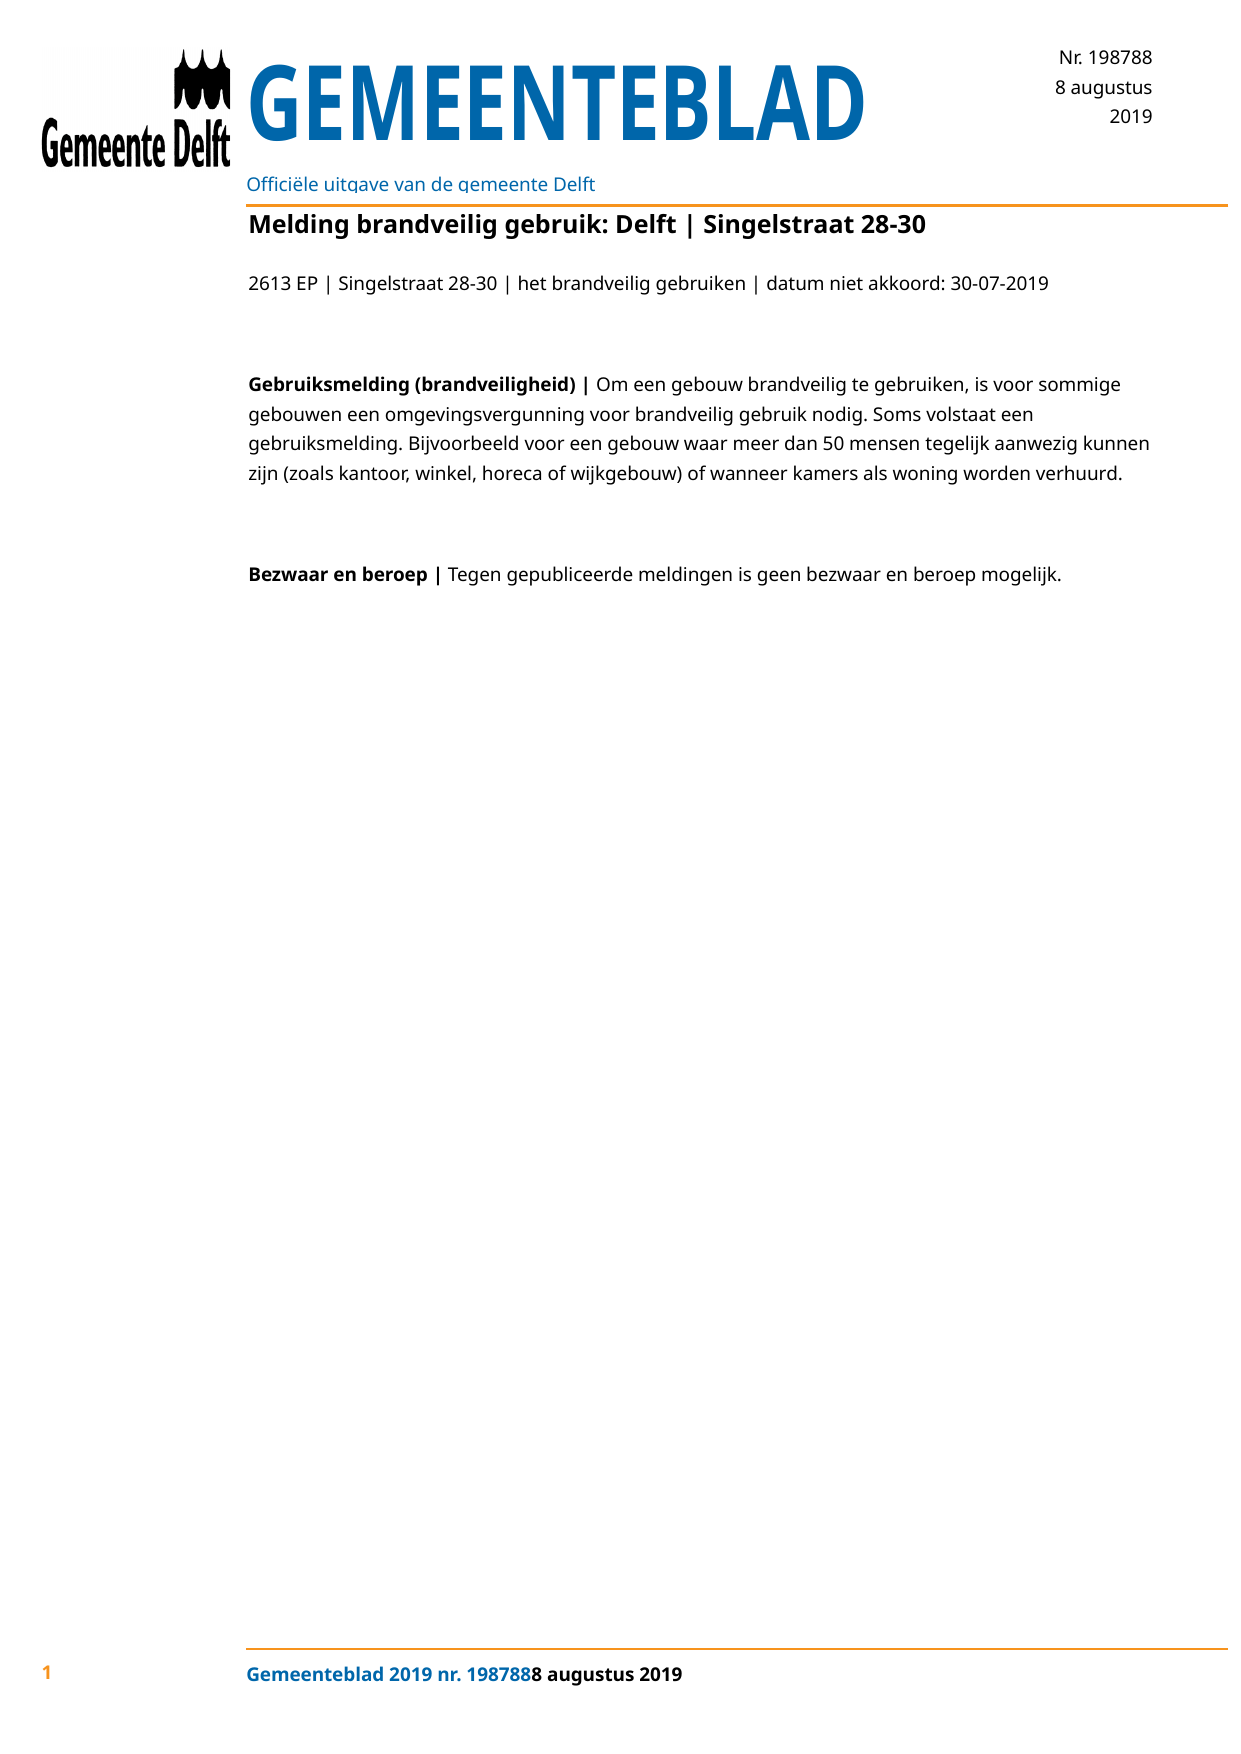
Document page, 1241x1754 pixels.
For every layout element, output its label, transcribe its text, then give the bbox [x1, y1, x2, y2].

text Bezwaar en beroep | Tegen gepubliceerde meldingen is geen bezwaar en beroep mogelijk. [248, 561, 1152, 586]
text Gebruiksmelding (brandveiligheid) | Om een gebouw brandveilig te gebruiken, is voor sommige gebouwen een omgevingsvergunning voor brandveilig gebruik nodig. Soms volstaat een gebruiksmelding. Bijvoorbeeld voor een gebouw waar meer dan 50 mensen tegelijk aanwezig kunnen zijn (zoals kantoor, winkel, horeca of wijkgebouw) of wanneer kamers als woning worden verhuurd. [248, 371, 1152, 486]
text Melding brandveilig gebruik: Delft | Singelstraat 28-30 [248, 207, 1152, 241]
picture [41, 47, 231, 172]
text 2613 EP | Singelstraat 28-30 | het brandveilig gebruiken | datum niet akkoord: 30-07-2019 [248, 270, 1152, 296]
